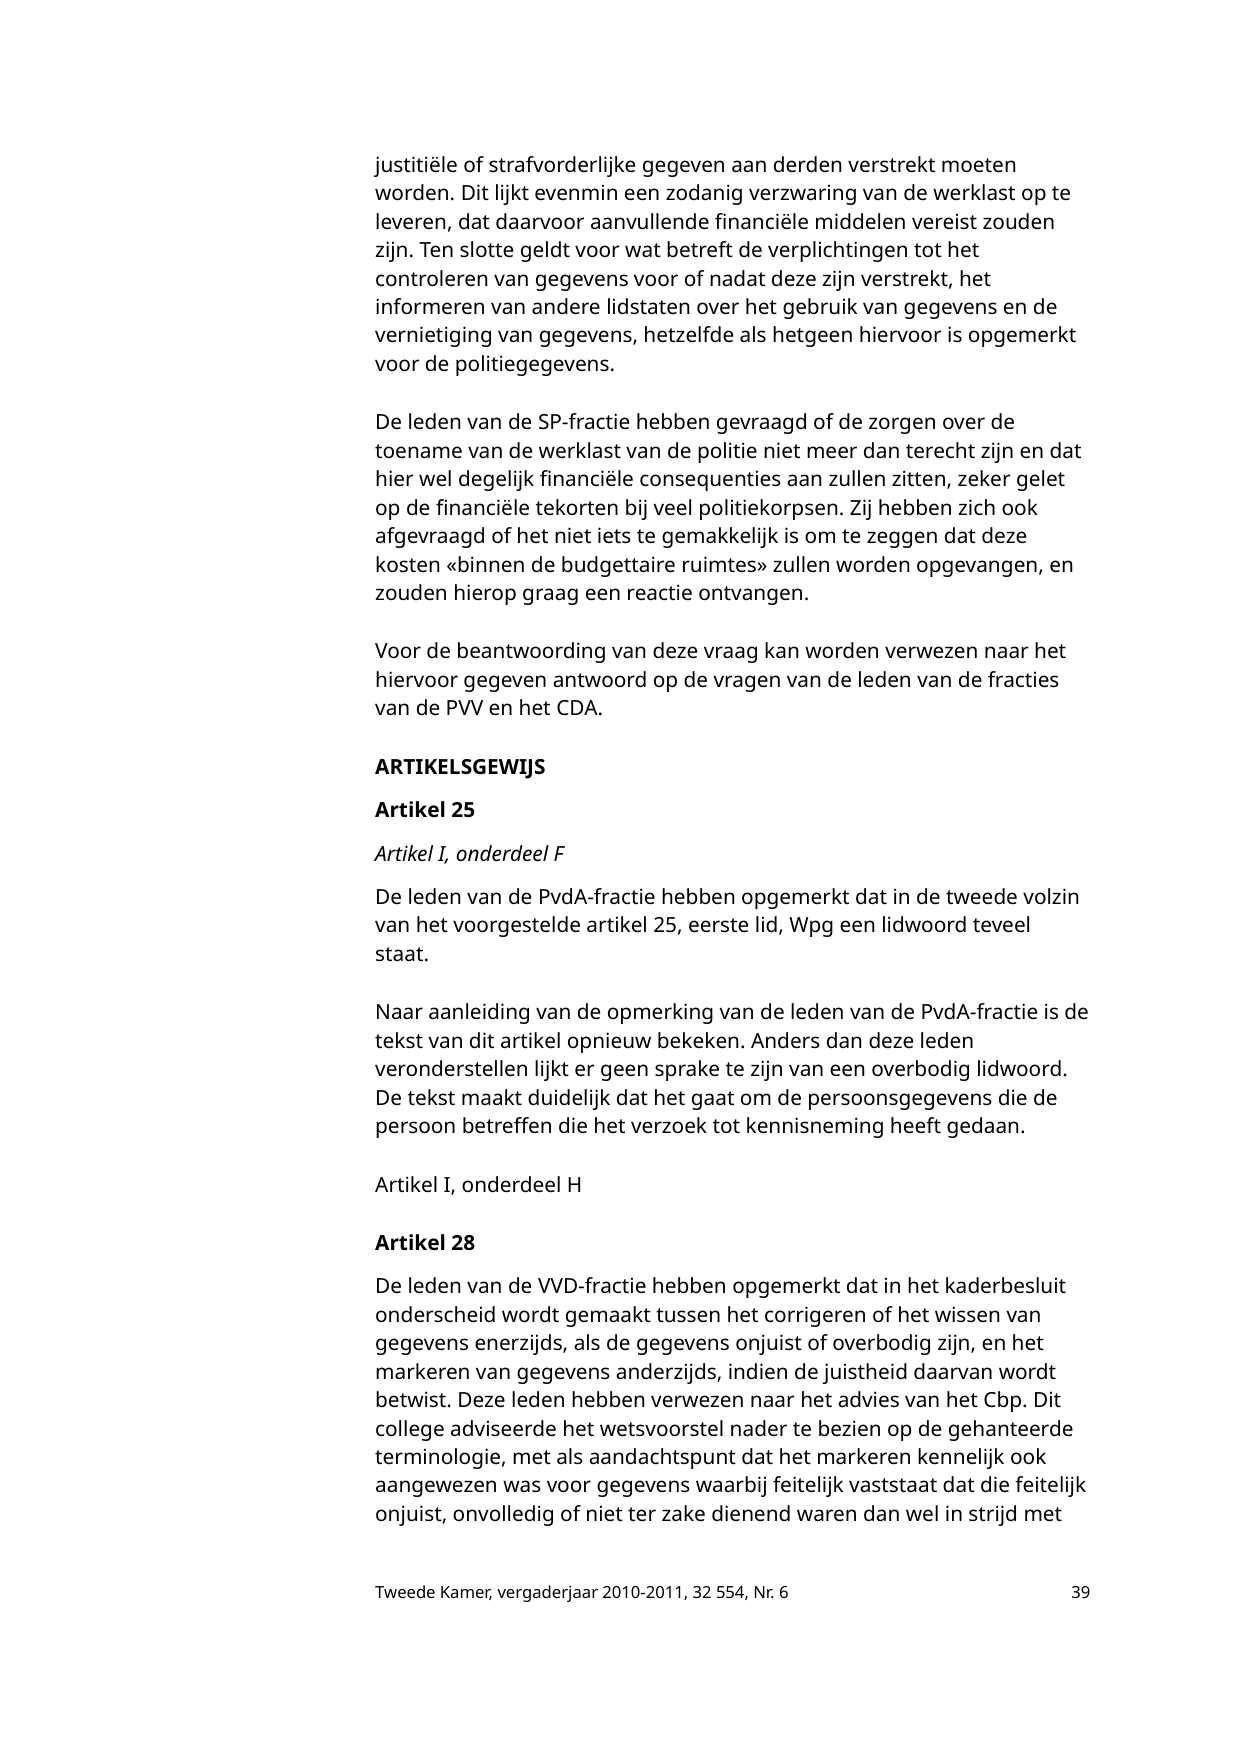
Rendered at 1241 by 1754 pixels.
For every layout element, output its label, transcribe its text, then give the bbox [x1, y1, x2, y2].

text justitiële of strafvorderlijke gegeven aan derden verstrekt moeten worden. Dit lijkt evenmin een zodanig verzwaring van de werklast op te leveren, dat daarvoor aanvullende financiële middelen vereist zouden zijn. Ten slotte geldt voor wat betreft de verplichtingen tot het controleren van gegevens voor of nadat deze zijn verstrekt, het informeren van andere lidstaten over het gebruik van gegevens en de vernietiging van gegevens, hetzelfde als hetgeen hiervoor is opgemerkt voor de politiegegevens. [375, 150, 1090, 377]
text De leden van de VVD-fractie hebben opgemerkt dat in het kaderbesluit onderscheid wordt gemaakt tussen het corrigeren of het wissen van gegevens enerzijds, als de gegevens onjuist of overbodig zijn, en het markeren van gegevens anderzijds, indien de juistheid daarvan wordt betwist. Deze leden hebben verwezen naar het advies van het Cbp. Dit college adviseerde het wetsvoorstel nader te bezien op de gehanteerde terminologie, met als aandachtspunt dat het markeren kennelijk ook aangewezen was voor gegevens waarbij feitelijk vaststaat dat die feitelijk onjuist, onvolledig of niet ter zake dienend waren dan wel in strijd met [375, 1272, 1090, 1527]
text ARTIKELSGEWIJS [375, 752, 1090, 780]
text Artikel 28 [375, 1228, 1090, 1257]
text De leden van de SP-fractie hebben gevraagd of de zorgen over de toename van de werklast van de politie niet meer dan terecht zijn en dat hier wel degelijk financiële consequenties aan zullen zitten, zeker gelet op de financiële tekorten bij veel politiekorpsen. Zij hebben zich ook afgevraagd of het niet iets te gemakkelijk is om te zeggen dat deze kosten «binnen de budgettaire ruimtes» zullen worden opgevangen, en zouden hierop graag een reactie ontvangen. [375, 407, 1090, 607]
text Voor de beantwoording van deze vraag kan worden verwezen naar het hiervoor gegeven antwoord op de vragen van de leden van de fracties van de PVV en het CDA. [375, 637, 1090, 722]
text De leden van de PvdA-fractie hebben opgemerkt dat in de tweede volzin van het voorgestelde artikel 25, eerste lid, Wpg een lidwoord teveel staat. [375, 882, 1090, 967]
text Artikel I, onderdeel H [375, 1170, 1090, 1198]
text Artikel 25 [375, 795, 1090, 824]
text Naar aanleiding van de opmerking van de leden van de PvdA-fractie is de tekst van dit artikel opnieuw bekeken. Anders dan deze leden veronderstellen lijkt er geen sprake te zijn van een overbodig lidwoord. De tekst maakt duidelijk dat het gaat om de persoonsgegevens die de persoon betreffen die het verzoek tot kennisneming heeft gedaan. [375, 997, 1090, 1140]
text Artikel I, onderdeel F [375, 839, 1090, 867]
